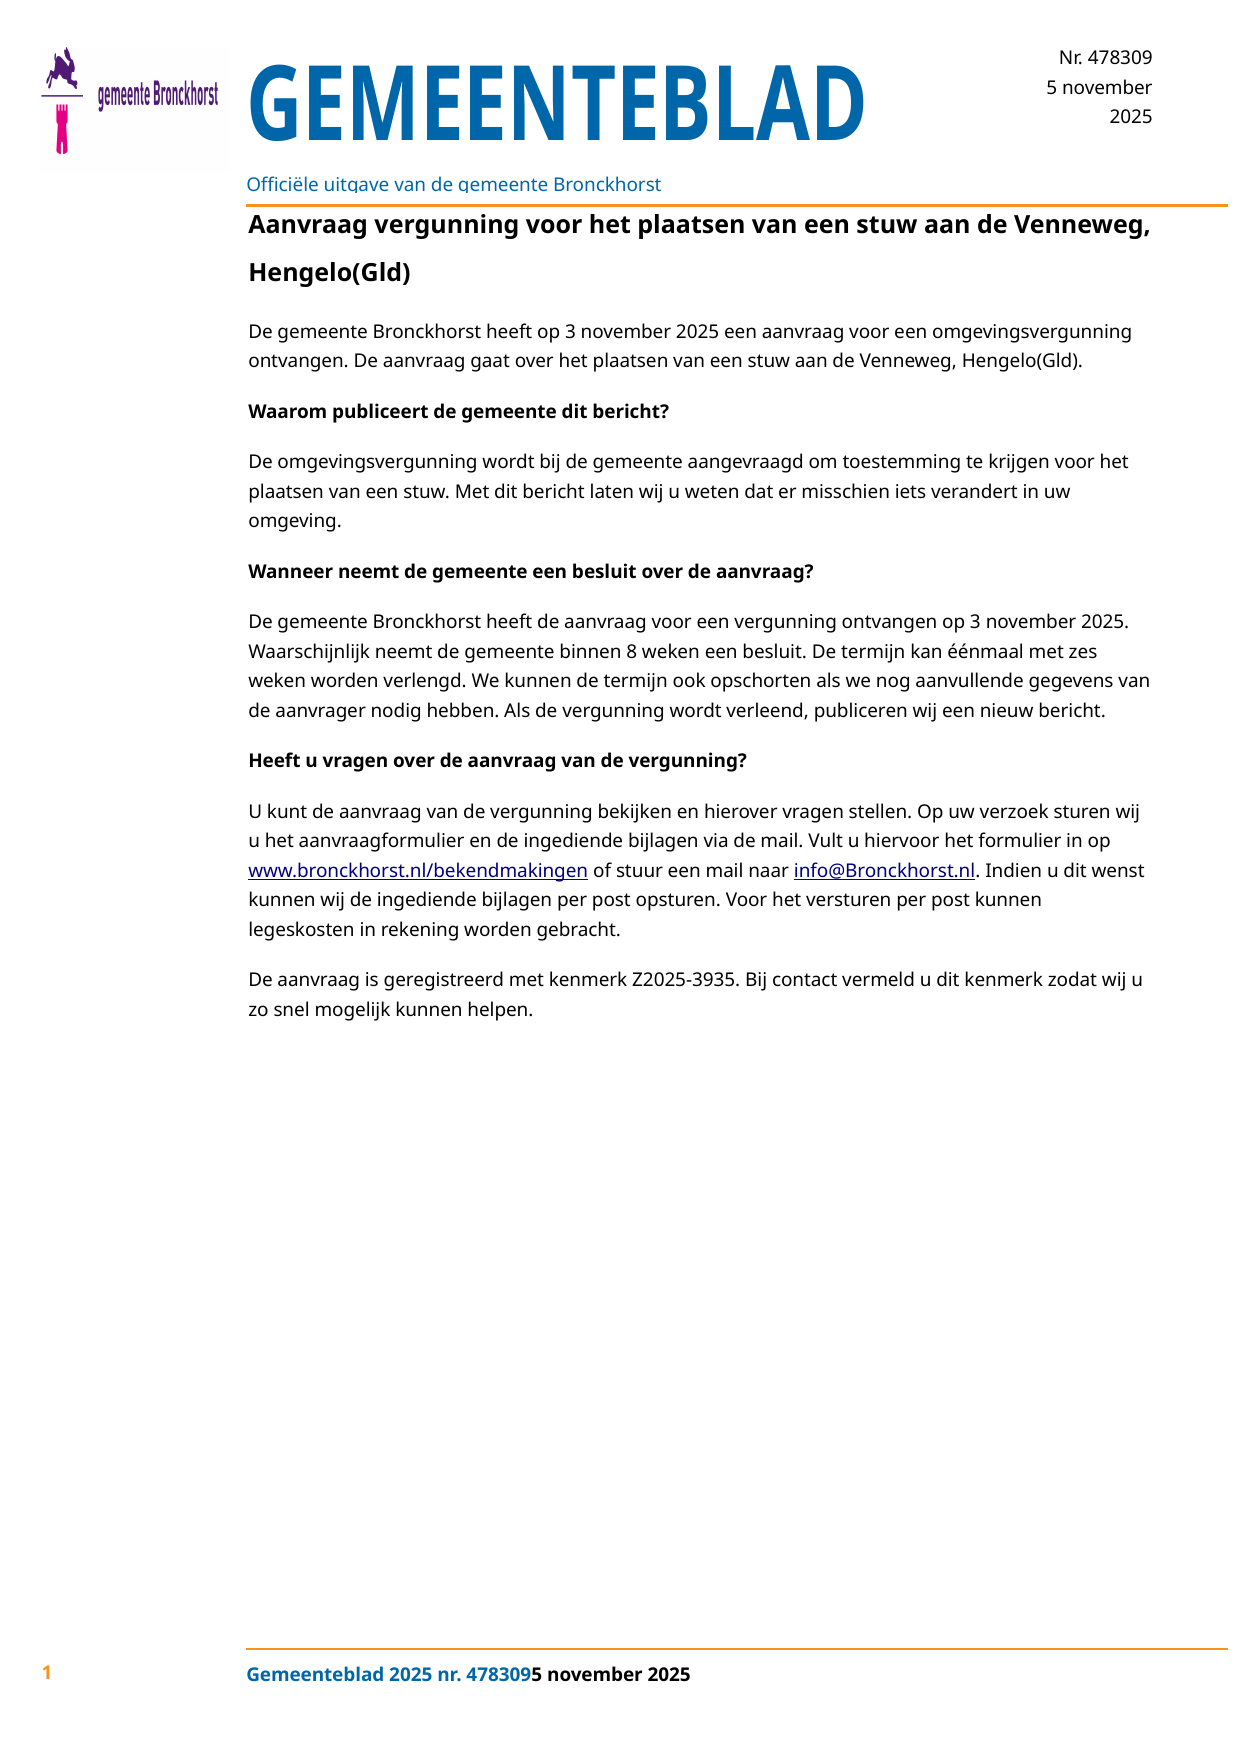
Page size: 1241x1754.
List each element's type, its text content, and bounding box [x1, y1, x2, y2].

text Wanneer neemt de gemeente een besluit over de aanvraag? [248, 558, 1152, 584]
text Aanvraag vergunning voor het plaatsen van een stuw aan de Venneweg, Hengelo(Gld) [248, 207, 1152, 288]
text Waarom publiceert de gemeente dit bericht? [248, 398, 1152, 424]
text De aanvraag is geregistreerd met kenmerk Z2025-3935. Bij contact vermeld u dit kenmerk zodat wij u zo snel mogelijk kunnen helpen. [248, 967, 1152, 1022]
text De gemeente Bronckhorst heeft op 3 november 2025 een aanvraag voor een omgevingsvergunning ontvangen. De aanvraag gaat over het plaatsen van een stuw aan de Venneweg, Hengelo(Gld). [248, 318, 1152, 373]
text U kunt de aanvraag van de vergunning bekijken en hierover vragen stellen. Op uw verzoek sturen wij u het aanvraagformulier en de ingediende bijlagen via de mail. Vult u hiervoor het formulier in op www.bronckhorst.nl/bekendmakingen of stuur een mail naar info@Bronckhorst.nl. Indien u dit wenst kunnen wij de ingediende bijlagen per post opsturen. Voor het versturen per post kunnen legeskosten in rekening worden gebracht. [248, 798, 1152, 942]
text De omgevingsvergunning wordt bij de gemeente aangevraagd om toestemming te krijgen voor het plaatsen van een stuw. Met dit bericht laten wij u weten dat er misschien iets verandert in uw omgeving. [248, 448, 1152, 533]
picture [41, 47, 231, 172]
text Heeft u vragen over de aanvraag van de vergunning? [248, 747, 1152, 773]
text De gemeente Bronckhorst heeft de aanvraag voor een vergunning ontvangen op 3 november 2025. Waarschijnlijk neemt de gemeente binnen 8 weken een besluit. De termijn kan éénmaal met zes weken worden verlengd. We kunnen de termijn ook opschorten als we nog aanvullende gegevens van de aanvrager nodig hebben. Als de vergunning wordt verleend, publiceren wij een nieuw bericht. [248, 608, 1152, 723]
